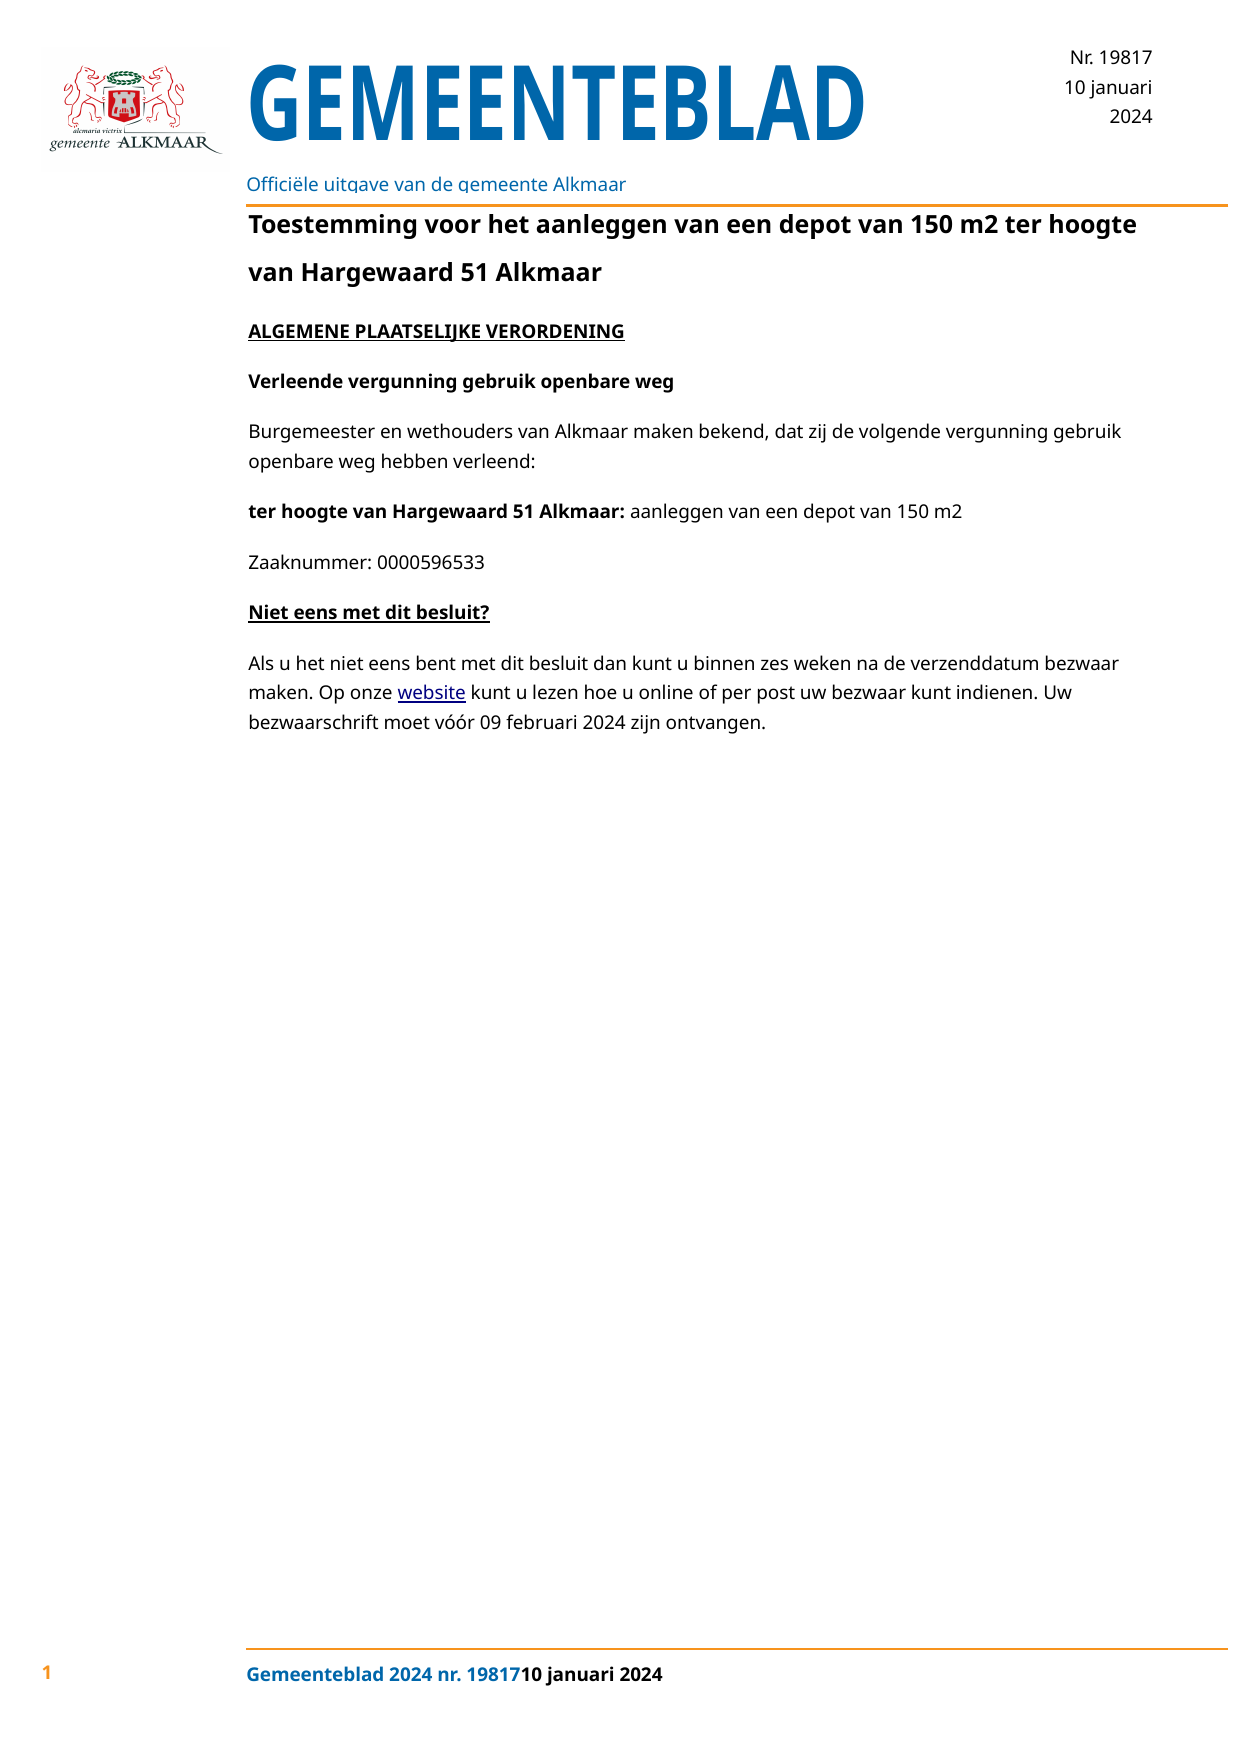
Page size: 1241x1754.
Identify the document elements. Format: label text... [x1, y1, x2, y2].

text Toestemming voor het aanleggen van een depot van 150 m2 ter hoogte van Hargewaard 51 Alkmaar [248, 207, 1152, 288]
text Verleende vergunning gebruik openbare weg [248, 368, 1152, 394]
text Als u het niet eens bent met dit besluit dan kunt u binnen zes weken na de verzenddatum bezwaar maken. Op onze website kunt u lezen hoe u online of per post uw bezwaar kunt indienen. Uw bezwaarschrift moet vóór 09 februari 2024 zijn ontvangen. [248, 650, 1152, 735]
text Zaaknummer: 0000596533 [248, 549, 1152, 575]
text Niet eens met dit besluit? [248, 599, 1152, 625]
text ALGEMENE PLAATSELIJKE VERORDENING [248, 318, 1152, 344]
picture [41, 47, 231, 172]
text ter hoogte van Hargewaard 51 Alkmaar: aanleggen van een depot van 150 m2 [248, 499, 1152, 524]
text Burgemeester en wethouders van Alkmaar maken bekend, dat zij de volgende vergunning gebruik openbare weg hebben verleend: [248, 419, 1152, 474]
